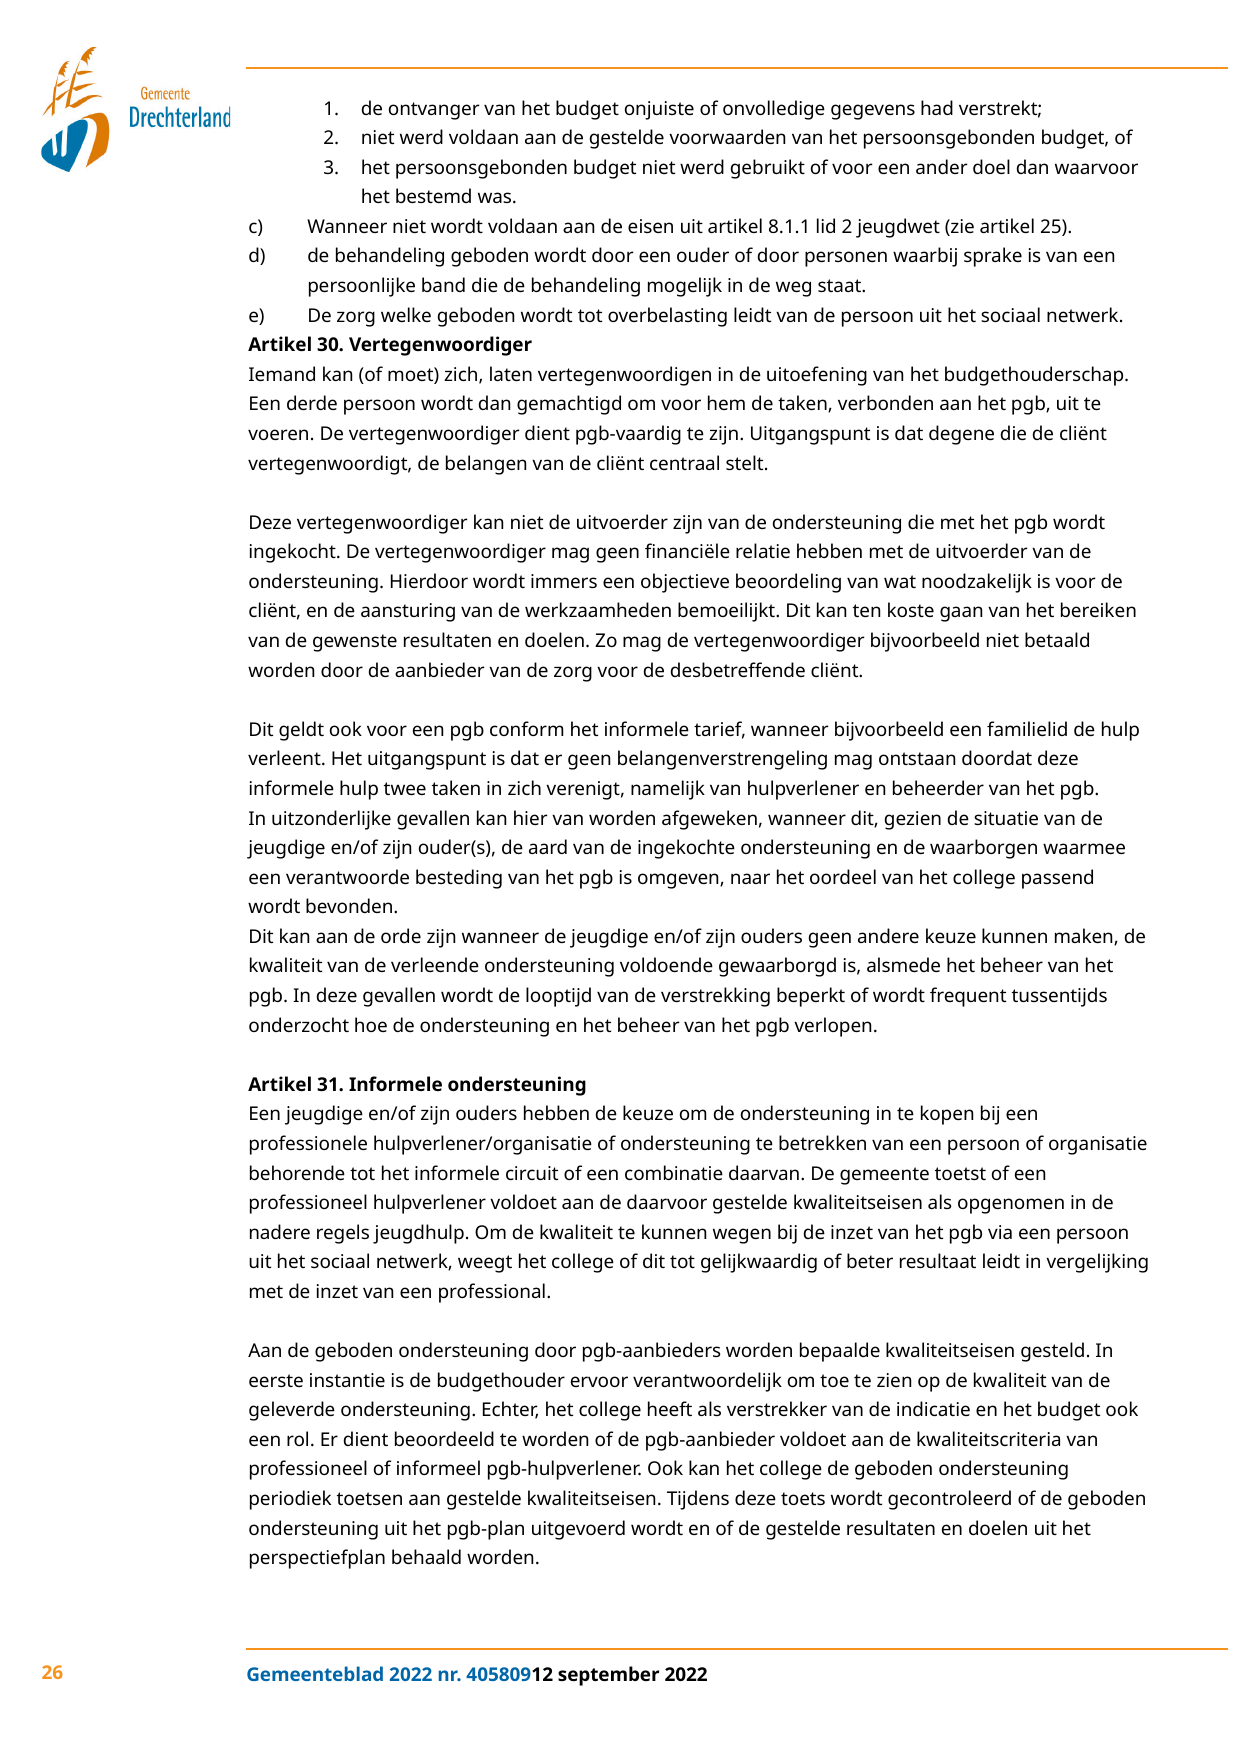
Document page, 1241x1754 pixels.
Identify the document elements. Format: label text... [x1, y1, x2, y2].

picture [41, 47, 231, 172]
picture [226, 115, 231, 124]
list het persoonsgebonden budget niet werd gebruikt of voor een ander doel dan waarvoor het bestemd was. [323, 154, 1152, 209]
list de behandeling geboden wordt door een ouder of door personen waarbij sprake is van een persoonlijke band die de behandeling mogelijk in de weg staat. [248, 243, 1152, 298]
list niet werd voldaan aan de gestelde voorwaarden van het persoonsgebonden budget, of [323, 124, 1152, 150]
list De zorg welke geboden wordt tot overbelasting leidt van de persoon uit het sociaal netwerk. [248, 302, 1152, 328]
text Iemand kan (of moet) zich, laten vertegenwoordigen in de uitoefening van het budgethouderschap. Een derde persoon wordt dan gemachtigd om voor hem de taken, verbonden aan het pgb, uit te voeren. De vertegenwoordiger dient pgb-vaardig te zijn. Uitgangspunt is dat degene die de cliënt vertegenwoordigt, de belangen van de cliënt centraal stelt. [248, 361, 1152, 476]
text Een jeugdige en/of zijn ouders hebben de keuze om de ondersteuning in te kopen bij een professionele hulpverlener/organisatie of ondersteuning te betrekken van een persoon of organisatie behorende tot het informele circuit of een combinatie daarvan. De gemeente toetst of een professioneel hulpverlener voldoet aan de daarvoor gestelde kwaliteitseisen als opgenomen in de nadere regels jeugdhulp. Om de kwaliteit te kunnen wegen bij de inzet van het pgb via een persoon uit het sociaal netwerk, weegt het college of dit tot gelijkwaardig of beter resultaat leidt in vergelijking met de inzet van een professional. [248, 1101, 1152, 1304]
text Dit kan aan de orde zijn wanneer de jeugdige en/of zijn ouders geen andere keuze kunnen maken, de kwaliteit van de verleende ondersteuning voldoende gewaarborgd is, alsmede het beheer van het pgb. In deze gevallen wordt de looptijd van de verstrekking beperkt of wordt frequent tussentijds onderzocht hoe de ondersteuning en het beheer van het pgb verlopen. [248, 923, 1152, 1038]
picture [41, 158, 64, 172]
text Dit geldt ook voor een pgb conform het informele tarief, wanneer bijvoorbeeld een familielid de hulp verleent. Het uitgangspunt is dat er geen belangenverstrengeling mag ontstaan doordat deze informele hulp twee taken in zich verenigt, namelijk van hulpverlener en beheerder van het pgb. [248, 716, 1152, 801]
text Artikel 30. Vertegenwoordiger [248, 331, 1152, 357]
list de ontvanger van het budget onjuiste of onvolledige gegevens had verstrekt; [323, 95, 1152, 121]
text Aan de geboden ondersteuning door pgb-aanbieders worden bepaalde kwaliteitseisen gesteld. In eerste instantie is de budgethouder ervoor verantwoordelijk om toe te zien op de kwaliteit van de geleverde ondersteuning. Echter, het college heeft als verstrekker van de indicatie en het budget ook een rol. Er dient beoordeeld te worden of de pgb-aanbieder voldoet aan de kwaliteitscriteria van professioneel of informeel pgb-hulpverlener. Ook kan het college de geboden ondersteuning periodiek toetsen aan gestelde kwaliteitseisen. Tijdens deze toets wordt gecontroleerd of de geboden ondersteuning uit het pgb-plan uitgevoerd wordt en of de gestelde resultaten en doelen uit het perspectiefplan behaald worden. [248, 1337, 1152, 1570]
text Artikel 31. Informele ondersteuning [248, 1071, 1152, 1097]
text Deze vertegenwoordiger kan niet de uitvoerder zijn van de ondersteuning die met het pgb wordt ingekocht. De vertegenwoordiger mag geen financiële relatie hebben met de uitvoerder van de ondersteuning. Hierdoor wordt immers een objectieve beoordeling van wat noodzakelijk is voor de cliënt, en de aansturing van de werkzaamheden bemoeilijkt. Dit kan ten koste gaan van het bereiken van de gewenste resultaten en doelen. Zo mag de vertegenwoordiger bijvoorbeeld niet betaald worden door de aanbieder van de zorg voor de desbetreffende cliënt. [248, 509, 1152, 683]
text In uitzonderlijke gevallen kan hier van worden afgeweken, wanneer dit, gezien de situatie van de jeugdige en/of zijn ouder(s), de aard van de ingekochte ondersteuning en de waarborgen waarmee een verantwoorde besteding van het pgb is omgeven, naar het oordeel van het college passend wordt bevonden. [248, 805, 1152, 919]
list Wanneer niet wordt voldaan aan de eisen uit artikel 8.1.1 lid 2 jeugdwet (zie artikel 25). [248, 213, 1152, 239]
